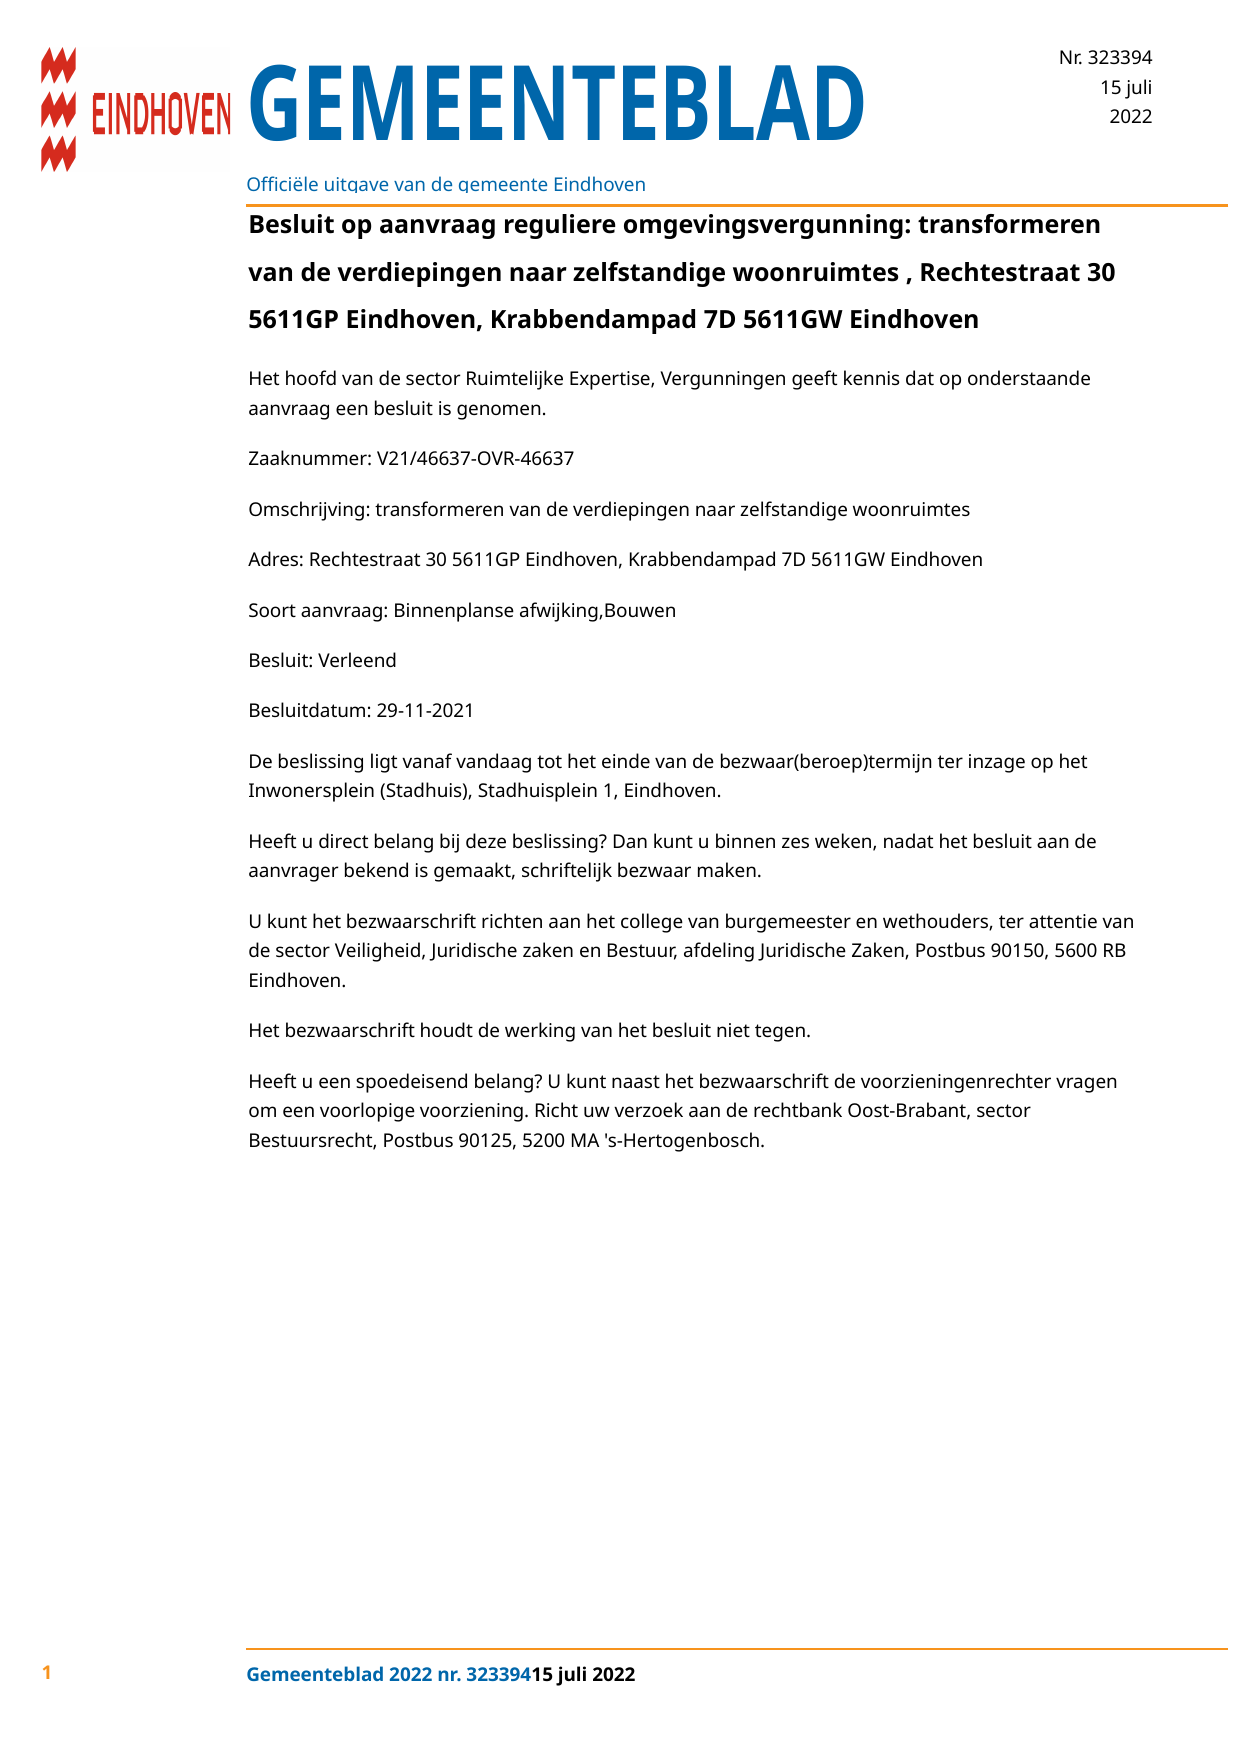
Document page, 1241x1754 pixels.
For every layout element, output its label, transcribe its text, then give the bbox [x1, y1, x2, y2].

text Zaaknummer: V21/46637-OVR-46637 [248, 446, 1152, 471]
text Soort aanvraag: Binnenplanse afwijking,Bouwen [248, 597, 1152, 622]
text U kunt het bezwaarschrift richten aan het college van burgemeester en wethouders, ter attentie van de sector Veiligheid, Juridische zaken en Bestuur, afdeling Juridische Zaken, Postbus 90150, 5600 RB Eindhoven. [248, 908, 1152, 993]
picture [41, 47, 231, 172]
text De beslissing ligt vanaf vandaag tot het einde van de bezwaar(beroep)termijn ter inzage op het Inwonersplein (Stadhuis), Stadhuisplein 1, Eindhoven. [248, 748, 1152, 803]
text Besluit op aanvraag reguliere omgevingsvergunning: transformeren van de verdiepingen naar zelfstandige woonruimtes , Rechtestraat 30 5611GP Eindhoven, Krabbendampad 7D 5611GW Eindhoven [248, 207, 1152, 336]
text Het hoofd van de sector Ruimtelijke Expertise, Vergunningen geeft kennis dat op onderstaande aanvraag een besluit is genomen. [248, 366, 1152, 421]
text Omschrijving: transformeren van de verdiepingen naar zelfstandige woonruimtes [248, 496, 1152, 522]
text Het bezwaarschrift houdt de werking van het besluit niet tegen. [248, 1018, 1152, 1043]
text Besluit: Verleend [248, 647, 1152, 673]
text Besluitdatum: 29-11-2021 [248, 698, 1152, 723]
text Heeft u een spoedeisend belang? U kunt naast het bezwaarschrift de voorzieningenrechter vragen om een voorlopige voorziening. Richt uw verzoek aan de rechtbank Oost-Brabant, sector Bestuursrecht, Postbus 90125, 5200 MA 's-Hertogenbosch. [248, 1068, 1152, 1153]
text Heeft u direct belang bij deze beslissing? Dan kunt u binnen zes weken, nadat het besluit aan de aanvrager bekend is gemaakt, schriftelijk bezwaar maken. [248, 828, 1152, 883]
text Adres: Rechtestraat 30 5611GP Eindhoven, Krabbendampad 7D 5611GW Eindhoven [248, 546, 1152, 572]
